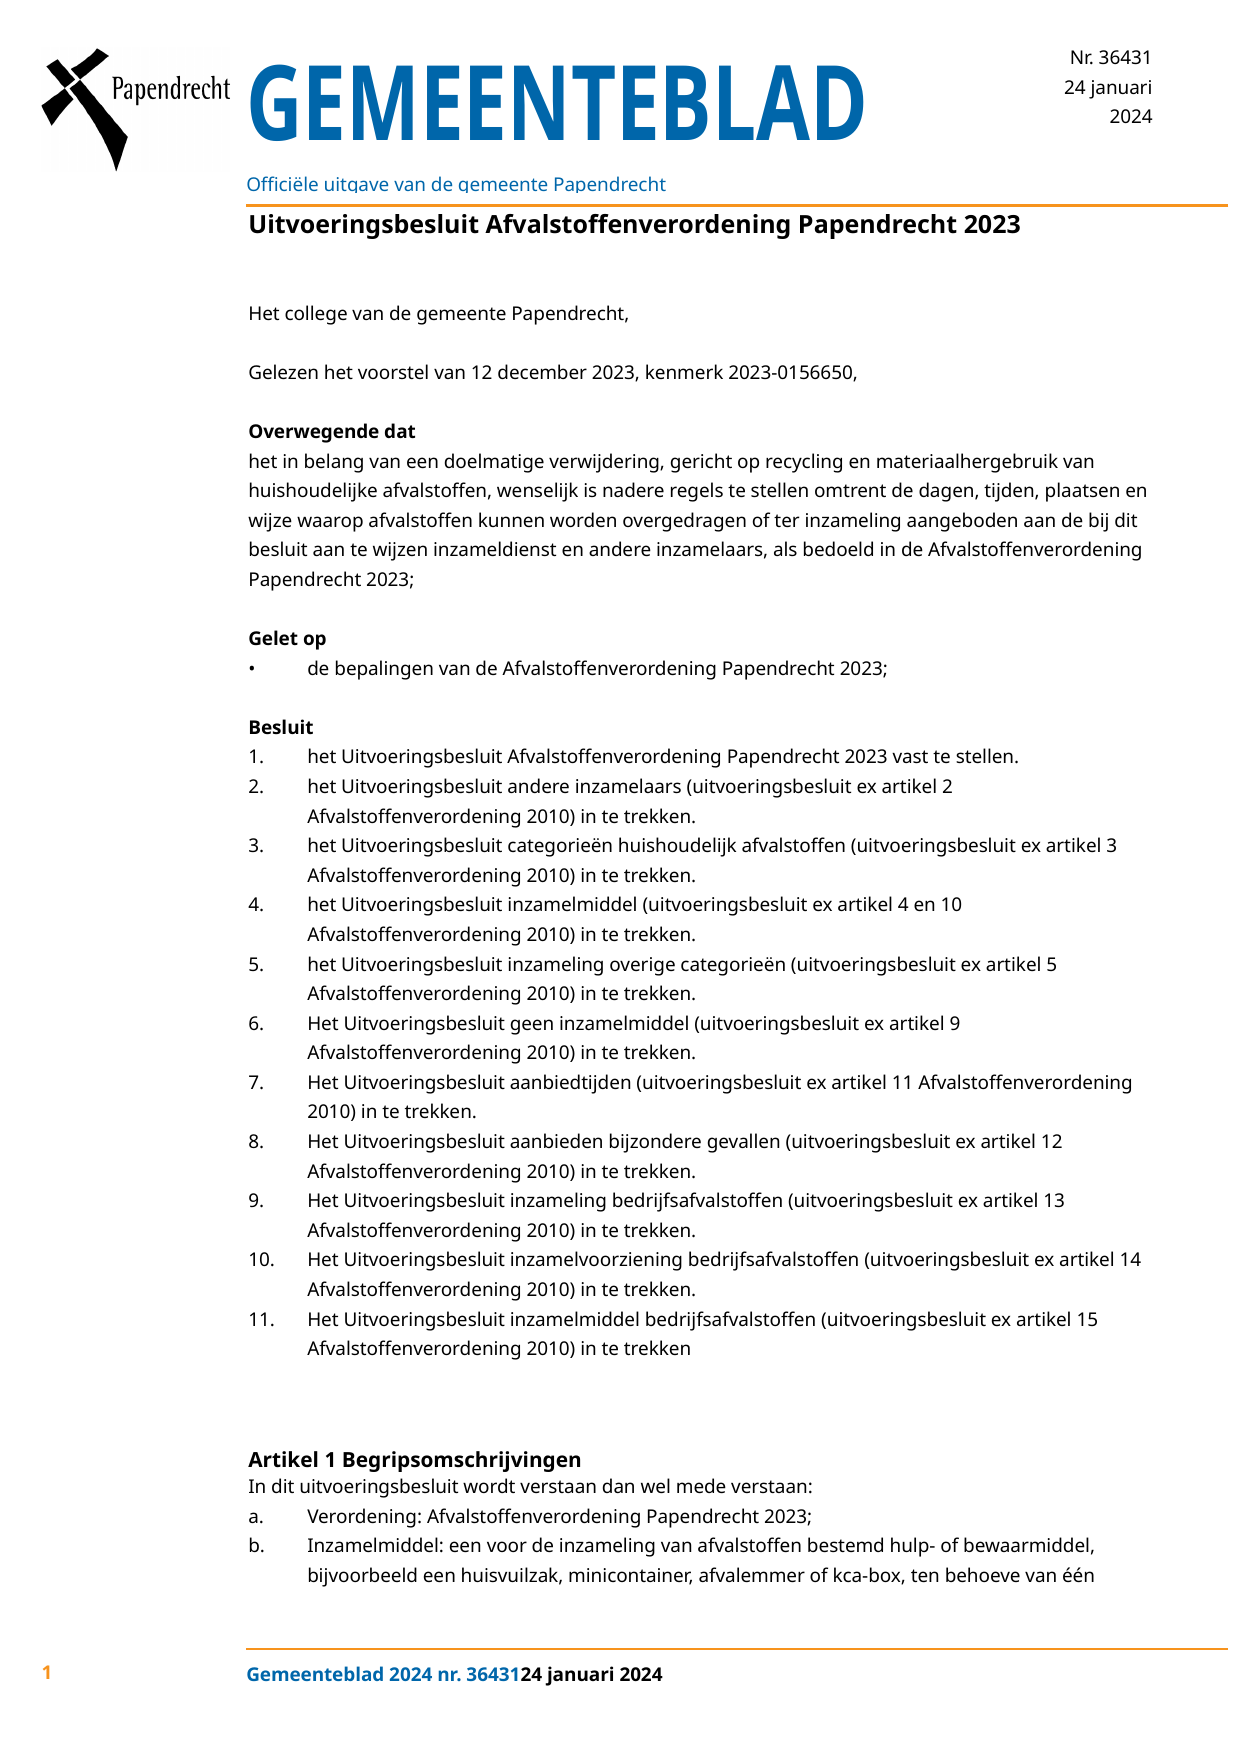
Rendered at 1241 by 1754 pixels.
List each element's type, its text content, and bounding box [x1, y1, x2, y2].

text Besluit [248, 714, 1152, 740]
picture [41, 47, 231, 172]
list Het Uitvoeringsbesluit geen inzamelmiddel (uitvoeringsbesluit ex artikel 9 Afvalstoffenverordening 2010) in te trekken. [248, 1010, 1152, 1065]
list Het Uitvoeringsbesluit inzamelvoorziening bedrijfsafvalstoffen (uitvoeringsbesluit ex artikel 14 Afvalstoffenverordening 2010) in te trekken. [248, 1247, 1152, 1302]
list Het Uitvoeringsbesluit inzamelmiddel bedrijfsafvalstoffen (uitvoeringsbesluit ex artikel 15 Afvalstoffenverordening 2010) in te trekken [248, 1306, 1152, 1361]
text Overwegende dat [248, 418, 1152, 444]
text Artikel 1 Begripsomschrijvingen [248, 1445, 1152, 1473]
list Het Uitvoeringsbesluit aanbieden bijzondere gevallen (uitvoeringsbesluit ex artikel 12 Afvalstoffenverordening 2010) in te trekken. [248, 1128, 1152, 1183]
list Inzamelmiddel: een voor de inzameling van afvalstoffen bestemd hulp- of bewaarmiddel, bijvoorbeeld een huisvuilzak, minicontainer, afvalemmer of kca-box, ten behoeve van één [248, 1532, 1152, 1588]
list het Uitvoeringsbesluit categorieën huishoudelijk afvalstoffen (uitvoeringsbesluit ex artikel 3 Afvalstoffenverordening 2010) in te trekken. [248, 832, 1152, 888]
list het Uitvoeringsbesluit inzamelmiddel (uitvoeringsbesluit ex artikel 4 en 10 Afvalstoffenverordening 2010) in te trekken. [248, 892, 1152, 947]
text Gelet op [248, 625, 1152, 651]
text Gelezen het voorstel van 12 december 2023, kenmerk 2023-0156650, [248, 359, 1152, 385]
text huishoudelijke afvalstoffen, wenselijk is nadere regels te stellen omtrent de dagen, tijden, plaatsen en wijze waarop afvalstoffen kunnen worden overgedragen of ter inzameling aangeboden aan de bij dit besluit aan te wijzen inzameldienst en andere inzamelaars, als bedoeld in de Afvalstoffenverordening Papendrecht 2023; [248, 477, 1152, 592]
text In dit uitvoeringsbesluit wordt verstaan dan wel mede verstaan: [248, 1473, 1152, 1499]
list het Uitvoeringsbesluit inzameling overige categorieën (uitvoeringsbesluit ex artikel 5 Afvalstoffenverordening 2010) in te trekken. [248, 951, 1152, 1006]
list het Uitvoeringsbesluit andere inzamelaars (uitvoeringsbesluit ex artikel 2 Afvalstoffenverordening 2010) in te trekken. [248, 773, 1152, 828]
list de bepalingen van de Afvalstoffenverordening Papendrecht 2023; [248, 655, 1152, 681]
list Het Uitvoeringsbesluit inzameling bedrijfsafvalstoffen (uitvoeringsbesluit ex artikel 13 Afvalstoffenverordening 2010) in te trekken. [248, 1187, 1152, 1243]
list Verordening: Afvalstoffenverordening Papendrecht 2023; [248, 1503, 1152, 1529]
text Het college van de gemeente Papendrecht, [248, 300, 1152, 326]
text Uitvoeringsbesluit Afvalstoffenverordening Papendrecht 2023 [248, 207, 1152, 241]
text het in belang van een doelmatige verwijdering, gericht op recycling en materiaalhergebruik van [248, 448, 1152, 473]
list het Uitvoeringsbesluit Afvalstoffenverordening Papendrecht 2023 vast te stellen. [248, 744, 1152, 769]
list Het Uitvoeringsbesluit aanbiedtijden (uitvoeringsbesluit ex artikel 11 Afvalstoffenverordening 2010) in te trekken. [248, 1069, 1152, 1124]
